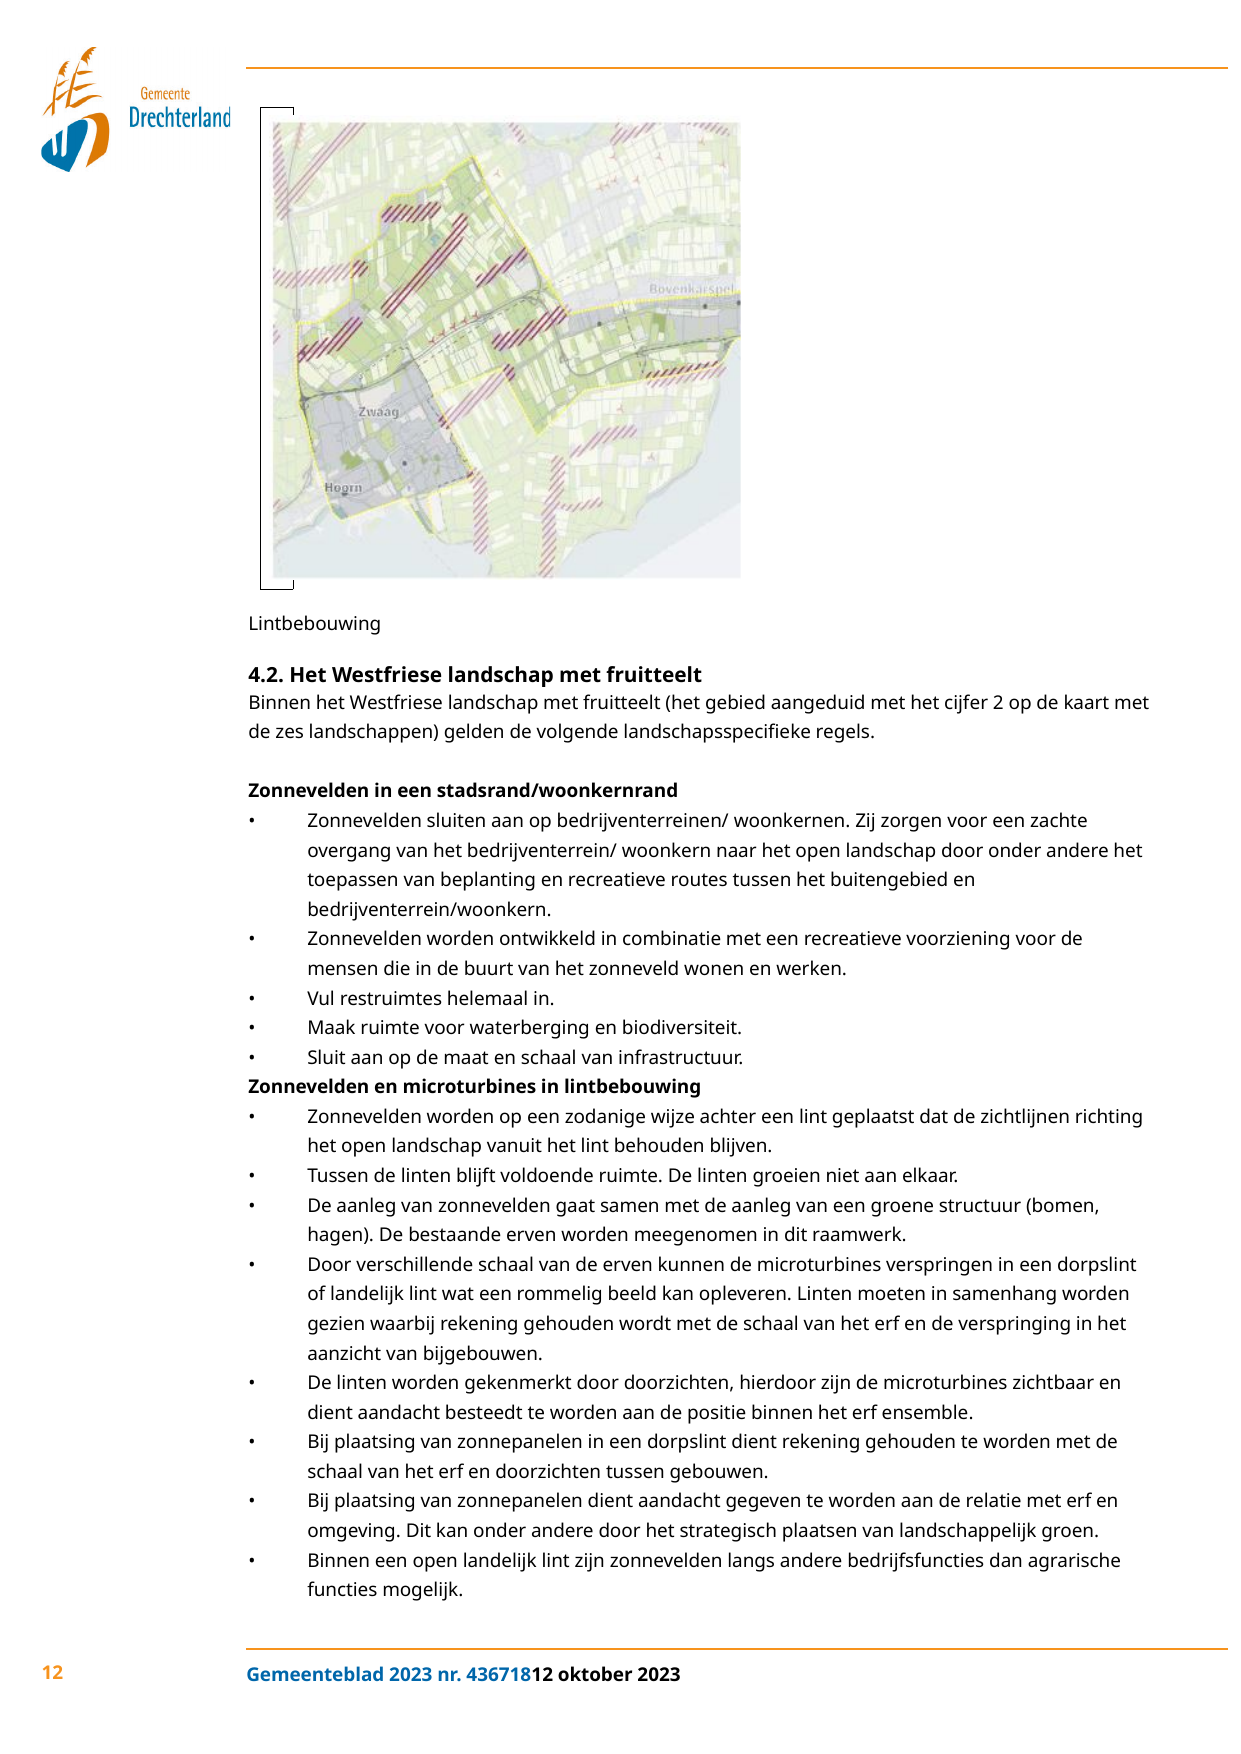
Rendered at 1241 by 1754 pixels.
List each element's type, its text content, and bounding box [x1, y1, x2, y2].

picture [41, 47, 231, 172]
list Zonnevelden sluiten aan op bedrijventerreinen/ woonkernen. Zij zorgen voor een zachte overgang van het bedrijventerrein/ woonkern naar het open landschap door onder andere het toepassen van beplanting en recreatieve routes tussen het buitengebied en bedrijventerrein/woonkern. [248, 807, 1152, 922]
picture [268, 115, 741, 580]
picture [226, 115, 231, 124]
text Binnen het Westfriese landschap met fruitteelt (het gebied aangeduid met het cijfer 2 op de kaart met de zes landschappen) gelden de volgende landschapsspecifieke regels. [248, 689, 1152, 744]
text Zonnevelden in een stadsrand/woonkernrand [248, 778, 1152, 803]
picture [41, 158, 64, 172]
text Zonnevelden en microturbines in lintbebouwing [248, 1073, 1152, 1099]
list Binnen een open landelijk lint zijn zonnevelden langs andere bedrijfsfuncties dan agrarische functies mogelijk. [248, 1547, 1152, 1602]
text 4.2. Het Westfriese landschap met fruitteelt [248, 661, 1152, 689]
list De linten worden gekenmerkt door doorzichten, hierdoor zijn de microturbines zichtbaar en dient aandacht besteedt te worden aan de positie binnen het erf ensemble. [248, 1369, 1152, 1425]
list Zonnevelden worden op een zodanige wijze achter een lint geplaatst dat de zichtlijnen richting het open landschap vanuit het lint behouden blijven. [248, 1103, 1152, 1158]
list Sluit aan op de maat en schaal van infrastructuur. [248, 1044, 1152, 1070]
list Vul restruimtes helemaal in. [248, 985, 1152, 1011]
text Lintbebouwing [248, 610, 1152, 636]
list Maak ruimte voor waterberging en biodiversiteit. [248, 1014, 1152, 1040]
list De aanleg van zonnevelden gaat samen met de aanleg van een groene structuur (bomen, hagen). De bestaande erven worden meegenomen in dit raamwerk. [248, 1192, 1152, 1247]
list Tussen de linten blijft voldoende ruimte. De linten groeien niet aan elkaar. [248, 1162, 1152, 1188]
list Bij plaatsing van zonnepanelen dient aandacht gegeven te worden aan de relatie met erf en omgeving. Dit kan onder andere door het strategisch plaatsen van landschappelijk groen. [248, 1488, 1152, 1543]
list Door verschillende schaal van de erven kunnen de microturbines verspringen in een dorpslint of landelijk lint wat een rommelig beeld kan opleveren. Linten moeten in samenhang worden gezien waarbij rekening gehouden wordt met de schaal van het erf en de verspringing in het aanzicht van bijgebouwen. [248, 1251, 1152, 1366]
list Bij plaatsing van zonnepanelen in een dorpslint dient rekening gehouden te worden met de schaal van het erf en doorzichten tussen gebouwen. [248, 1428, 1152, 1484]
list Zonnevelden worden ontwikkeld in combinatie met een recreatieve voorziening voor de mensen die in de buurt van het zonneveld wonen en werken. [248, 926, 1152, 981]
